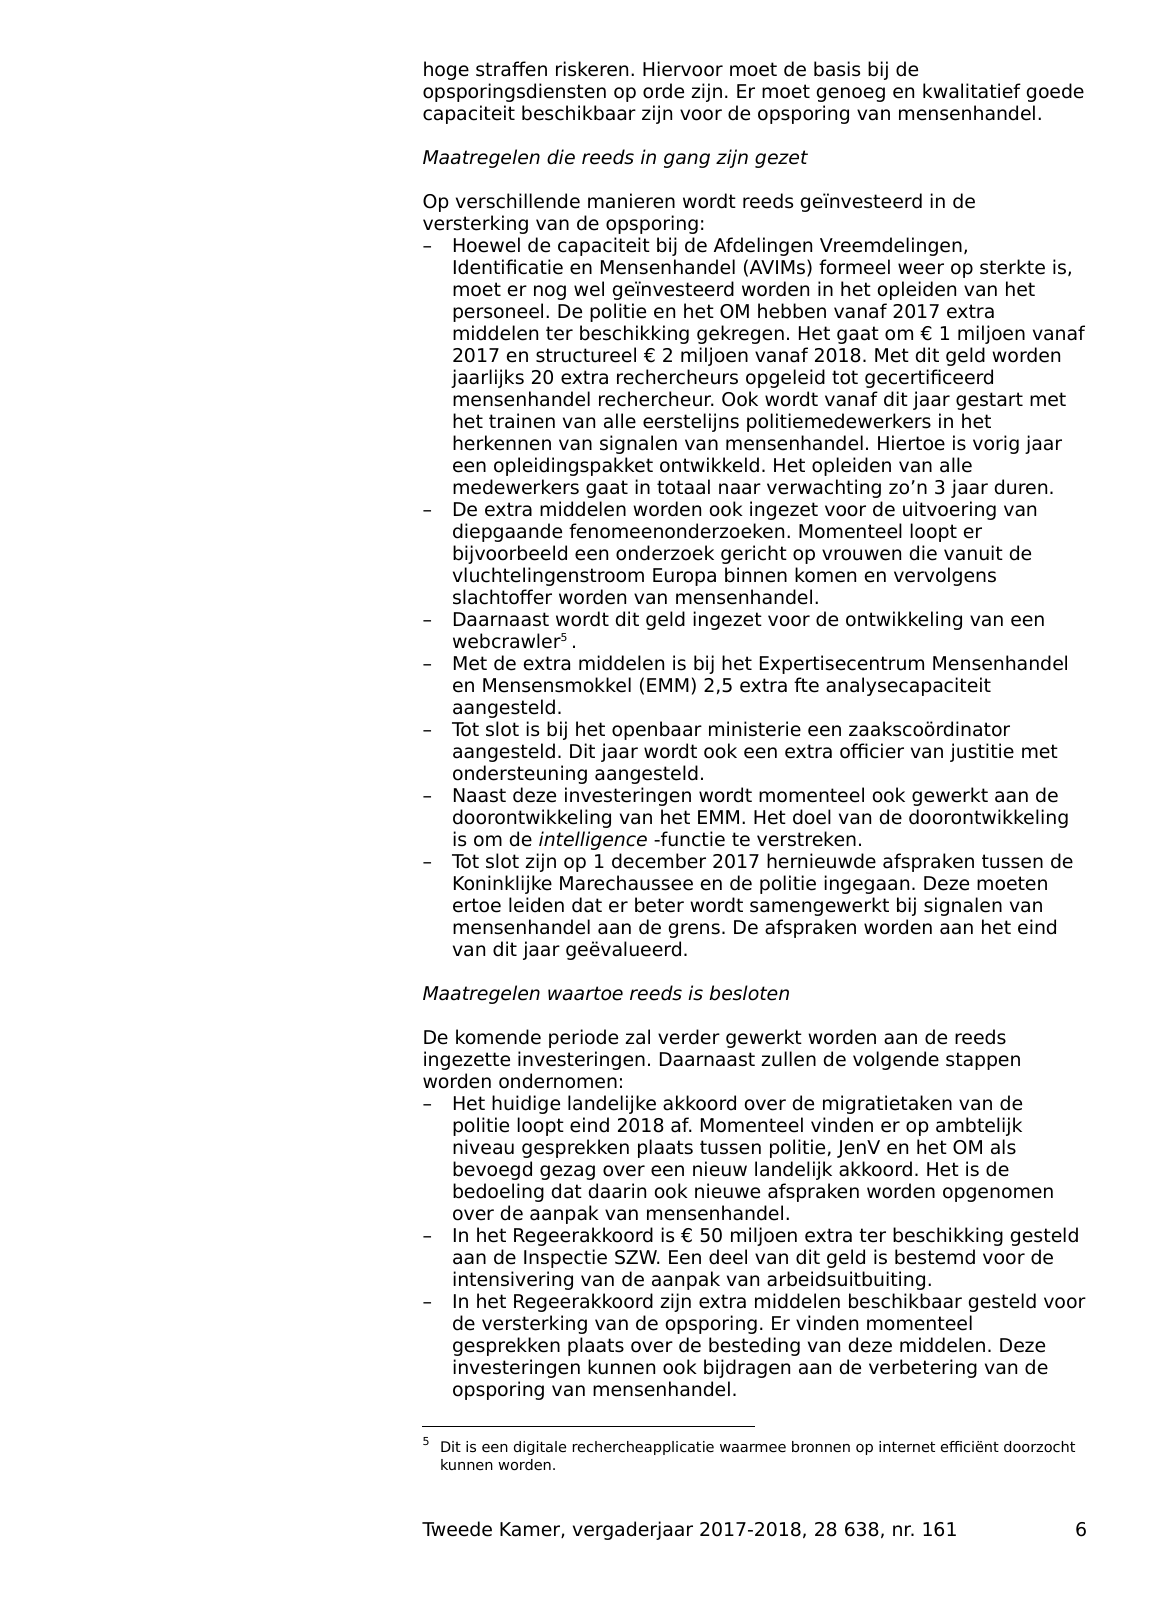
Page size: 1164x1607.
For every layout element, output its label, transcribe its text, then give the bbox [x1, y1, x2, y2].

text – Met de extra middelen is bij het Expertisecentrum Mensenhandel en Mensensmokkel (EMM) 2,5 extra fte analysecapaciteit aangesteld. [422, 653, 1087, 719]
text De komende periode zal verder gewerkt worden aan de reeds ingezette investeringen. Daarnaast zullen de volgende stappen worden ondernomen: [422, 1027, 1087, 1093]
text – De extra middelen worden ook ingezet voor de uitvoering van diepgaande fenomeenonderzoeken. Momenteel loopt er bijvoorbeeld een onderzoek gericht op vrouwen die vanuit de vluchtelingenstroom Europa binnen komen en vervolgens slachtoffer worden van mensenhandel. [422, 499, 1087, 609]
text – Naast deze investeringen wordt momenteel ook gewerkt aan de doorontwikkeling van het EMM. Het doel van de doorontwikkeling is om de intelligence -functie te verstreken. [422, 785, 1087, 851]
text – Daarnaast wordt dit geld ingezet voor de ontwikkeling van een webcrawler. [422, 609, 1087, 653]
text – Tot slot zijn op 1 december 2017 hernieuwde afspraken tussen de Koninklijke Marechaussee en de politie ingegaan. Deze moeten ertoe leiden dat er beter wordt samengewerkt bij signalen van mensenhandel aan de grens. De afspraken worden aan het eind van dit jaar geëvalueerd. [422, 851, 1087, 961]
text Dit is een digitale rechercheapplicatie waarmee bronnen op internet efficiënt doorzocht kunnen worden. [422, 1435, 1087, 1474]
text hoge straffen riskeren. Hiervoor moet de basis bij de opsporingsdiensten op orde zijn. Er moet genoeg en kwalitatief goede capaciteit beschikbaar zijn voor de opsporing van mensenhandel. [422, 59, 1087, 125]
text – Tot slot is bij het openbaar ministerie een zaakscoördinator aangesteld. Dit jaar wordt ook een extra officier van justitie met ondersteuning aangesteld. [422, 719, 1087, 785]
text Op verschillende manieren wordt reeds geïnvesteerd in de versterking van de opsporing: [422, 191, 1087, 235]
text – Het huidige landelijke akkoord over de migratietaken van de politie loopt eind 2018 af. Momenteel vinden er op ambtelijk niveau gesprekken plaats tussen politie, JenV en het OM als bevoegd gezag over een nieuw landelijk akkoord. Het is de bedoeling dat daarin ook nieuwe afspraken worden opgenomen over de aanpak van mensenhandel. [422, 1093, 1087, 1225]
subtitle Maatregelen waartoe reeds is besloten [422, 983, 1087, 1005]
text – Hoewel de capaciteit bij de Afdelingen Vreemdelingen, Identificatie en Mensenhandel (AVIMs) formeel weer op sterkte is, moet er nog wel geïnvesteerd worden in het opleiden van het personeel. De politie en het OM hebben vanaf 2017 extra middelen ter beschikking gekregen. Het gaat om € 1 miljoen vanaf 2017 en structureel € 2 miljoen vanaf 2018. Met dit geld worden jaarlijks 20 extra rechercheurs opgeleid tot gecertificeerd mensenhandel rechercheur. Ook wordt vanaf dit jaar gestart met het trainen van alle eerstelijns politiemedewerkers in het herkennen van signalen van mensenhandel. Hiertoe is vorig jaar een opleidingspakket ontwikkeld. Het opleiden van alle medewerkers gaat in totaal naar verwachting zo’n 3 jaar duren. [422, 235, 1087, 499]
subtitle Maatregelen die reeds in gang zijn gezet [422, 147, 1087, 169]
text – In het Regeerakkoord zijn extra middelen beschikbaar gesteld voor de versterking van de opsporing. Er vinden momenteel gesprekken plaats over de besteding van deze middelen. Deze investeringen kunnen ook bijdragen aan de verbetering van de opsporing van mensenhandel. [422, 1291, 1087, 1401]
text – In het Regeerakkoord is € 50 miljoen extra ter beschikking gesteld aan de Inspectie SZW. Een deel van dit geld is bestemd voor de intensivering van de aanpak van arbeidsuitbuiting. [422, 1225, 1087, 1291]
